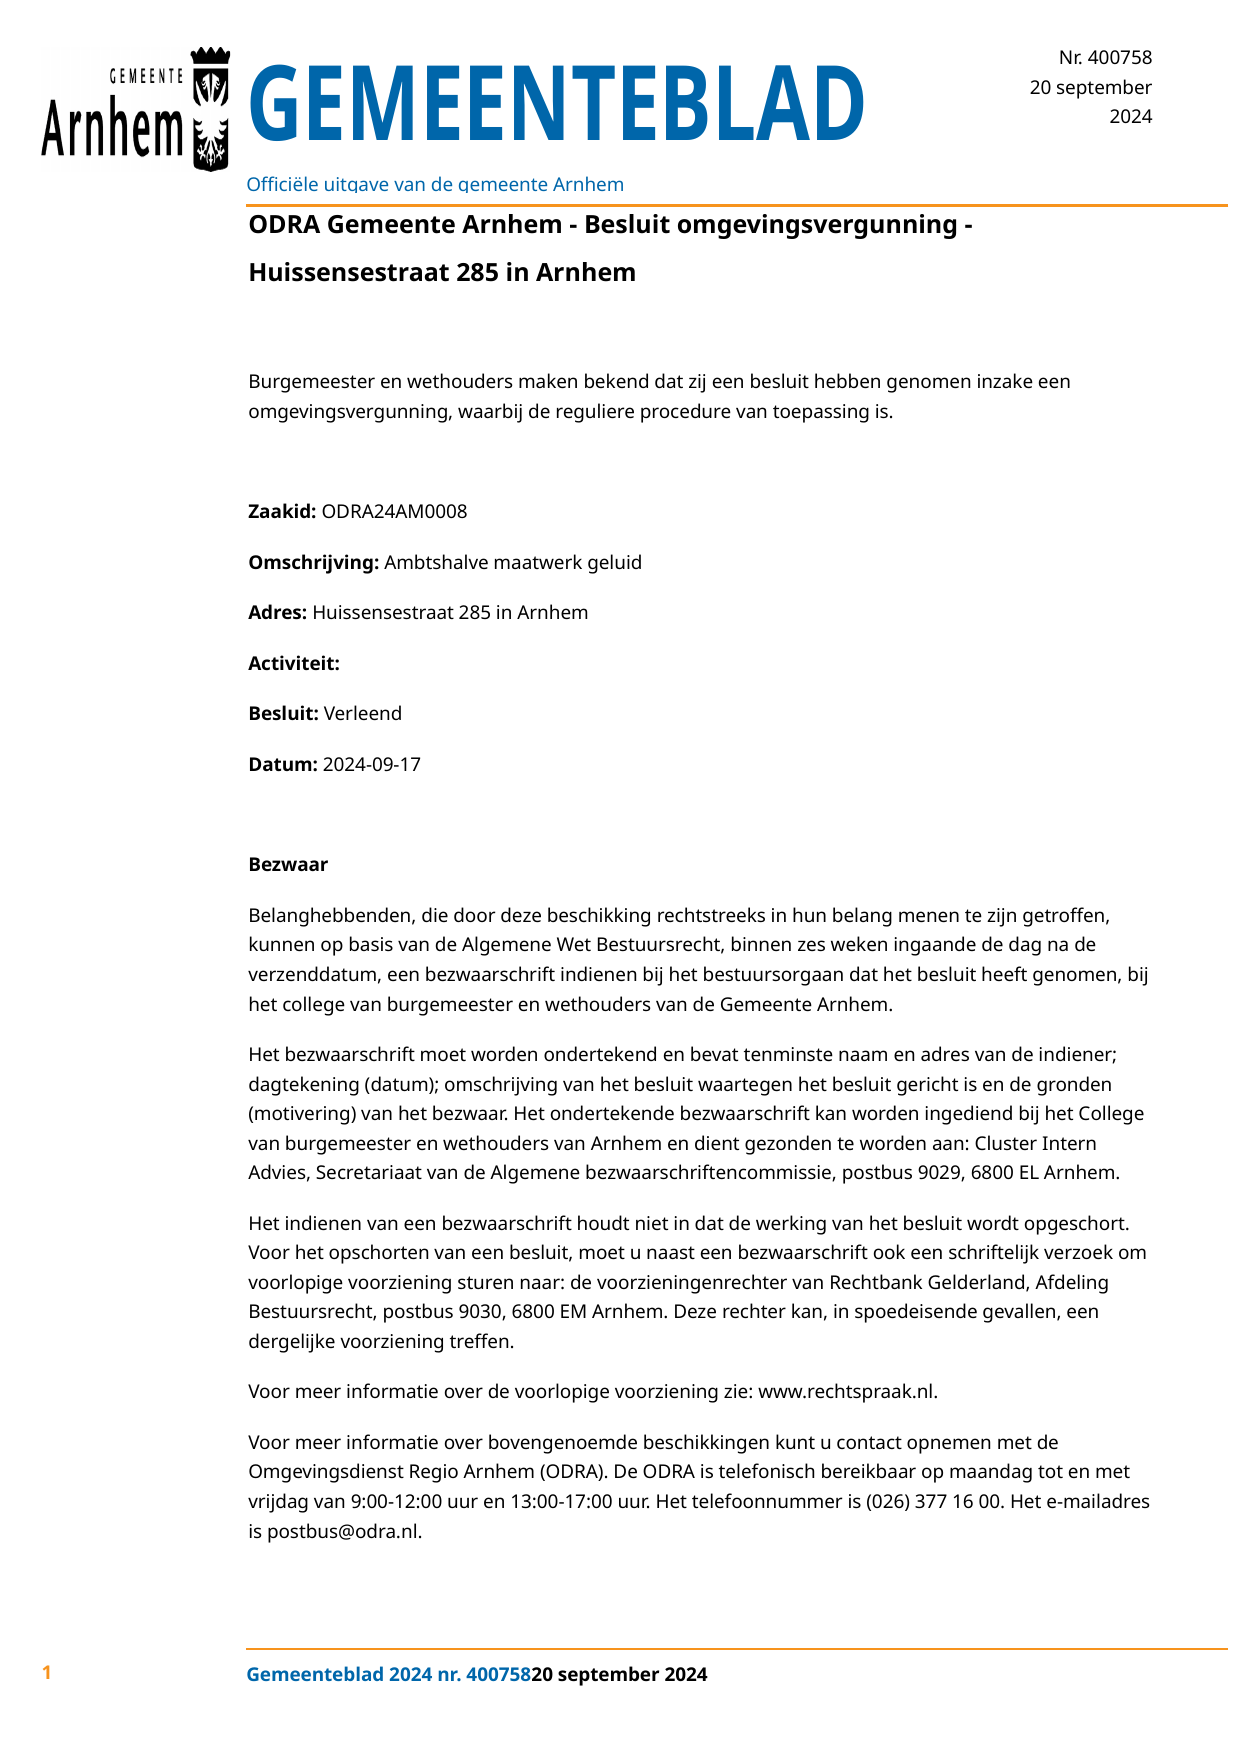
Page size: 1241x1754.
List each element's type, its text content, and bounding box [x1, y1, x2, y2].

text Omschrijving: Ambtshalve maatwerk geluid [248, 549, 1152, 575]
text Bezwaar [248, 852, 1152, 877]
text Activiteit: [248, 650, 1152, 676]
text Het bezwaarschrift moet worden ondertekend en bevat tenminste naam en adres van de indiener; dagtekening (datum); omschrijving van het besluit waartegen het besluit gericht is en de gronden (motivering) van het bezwaar. Het ondertekende bezwaarschrift kan worden ingediend bij het College van burgemeester en wethouders van Arnhem en dient gezonden te worden aan: Cluster Intern Advies, Secretariaat van de Algemene bezwaarschriftencommissie, postbus 9029, 6800 EL Arnhem. [248, 1041, 1152, 1185]
text Burgemeester en wethouders maken bekend dat zij een besluit hebben genomen inzake een omgevingsvergunning, waarbij de reguliere procedure van toepassing is. [248, 368, 1152, 424]
picture [41, 47, 231, 172]
text Datum: 2024-09-17 [248, 751, 1152, 777]
text Voor meer informatie over de voorlopige voorziening zie: www.rechtspraak.nl. [248, 1379, 1152, 1404]
text Belanghebbenden, die door deze beschikking rechtstreeks in hun belang menen te zijn getroffen, kunnen op basis van de Algemene Wet Bestuursrecht, binnen zes weken ingaande de dag na de verzenddatum, een bezwaarschrift indienen bij het bestuursorgaan dat het besluit heeft genomen, bij het college van burgemeester en wethouders van de Gemeente Arnhem. [248, 902, 1152, 1017]
text ODRA Gemeente Arnhem - Besluit omgevingsvergunning - Huissensestraat 285 in Arnhem [248, 207, 1152, 288]
text Voor meer informatie over bovengenoemde beschikkingen kunt u contact opnemen met de Omgevingsdienst Regio Arnhem (ODRA). De ODRA is telefonisch bereikbaar op maandag tot en met vrijdag van 9:00-12:00 uur en 13:00-17:00 uur. Het telefoonnummer is (026) 377 16 00. Het e-mailadres is postbus@odra.nl. [248, 1429, 1152, 1544]
text Zaakid: ODRA24AM0008 [248, 499, 1152, 524]
text Het indienen van een bezwaarschrift houdt niet in dat de werking van het besluit wordt opgeschort. Voor het opschorten van een besluit, moet u naast een bezwaarschrift ook een schriftelijk verzoek om voorlopige voorziening sturen naar: de voorzieningenrechter van Rechtbank Gelderland, Afdeling Bestuursrecht, postbus 9030, 6800 EM Arnhem. Deze rechter kan, in spoedeisende gevallen, een dergelijke voorziening treffen. [248, 1210, 1152, 1354]
text Besluit: Verleend [248, 700, 1152, 726]
text Adres: Huissensestraat 285 in Arnhem [248, 599, 1152, 625]
